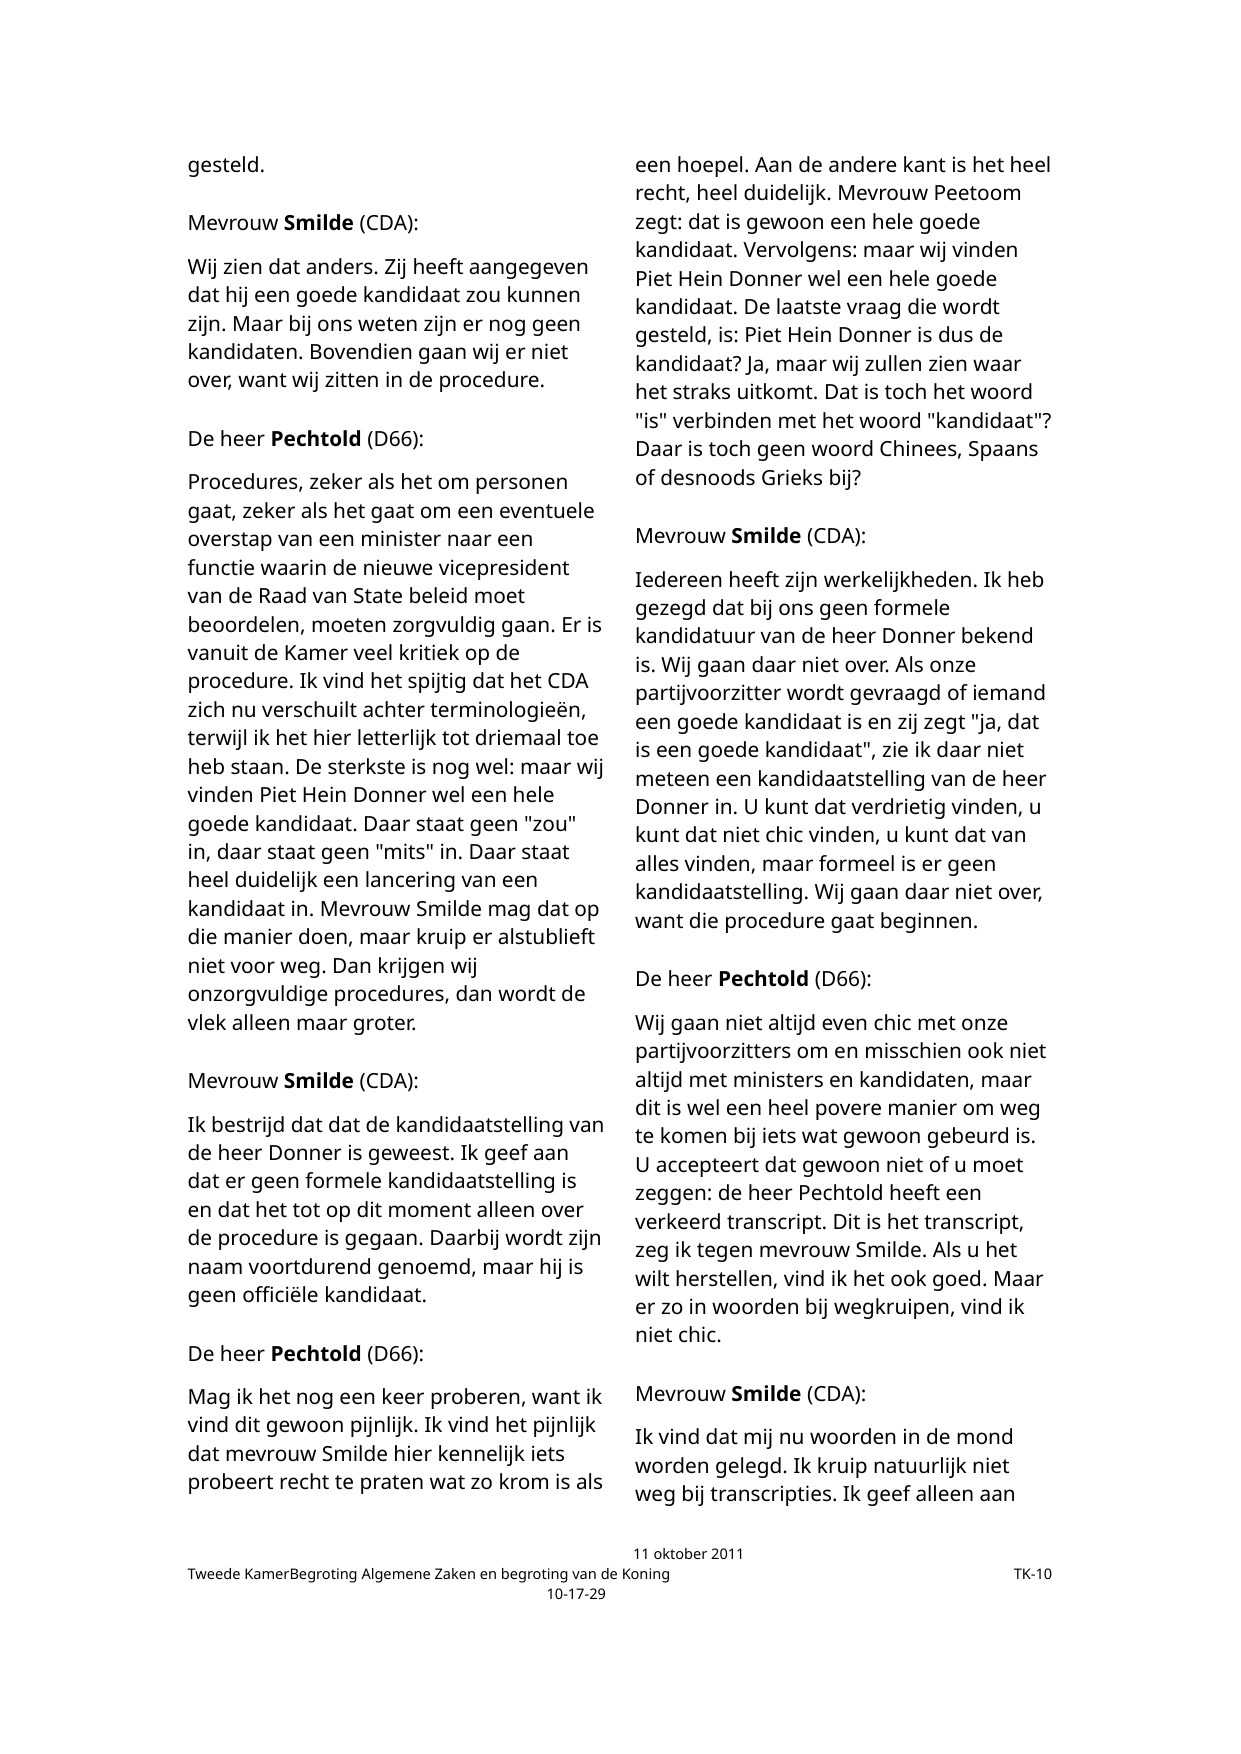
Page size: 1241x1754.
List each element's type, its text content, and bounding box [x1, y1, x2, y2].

text Mag ik het nog een keer proberen, want ik vind dit gewoon pijnlijk. Ik vind het pijnlijk dat mevrouw Smilde hier kennelijk iets probeert recht te praten wat zo krom is als [187, 1382, 605, 1496]
text Mevrouw Smilde (CDA): [635, 521, 1053, 550]
text Mevrouw Smilde (CDA): [187, 1066, 605, 1095]
text een hoepel. Aan de andere kant is het heel recht, heel duidelijk. Mevrouw Peetoom zegt: dat is gewoon een hele goede kandidaat. Vervolgens: maar wij vinden Piet Hein Donner wel een hele goede kandidaat. De laatste vraag die wordt gesteld, is: Piet Hein Donner is dus de kandidaat? Ja, maar wij zullen zien waar het straks uitkomt. Dat is toch het woord "is" verbinden met het woord "kandidaat"? Daar is toch geen woord Chinees, Spaans of desnoods Grieks bij? [635, 150, 1053, 491]
text Wij gaan niet altijd even chic met onze partijvoorzitters om en misschien ook niet altijd met ministers en kandidaten, maar dit is wel een heel povere manier om weg te komen bij iets wat gewoon gebeurd is. U accepteert dat gewoon niet of u moet zeggen: de heer Pechtold heeft een verkeerd transcript. Dit is het transcript, zeg ik tegen mevrouw Smilde. Als u het wilt herstellen, vind ik het ook goed. Maar er zo in woorden bij wegkruipen, vind ik niet chic. [635, 1008, 1053, 1349]
text De heer Pechtold (D66): [635, 964, 1053, 993]
text Mevrouw Smilde (CDA): [187, 208, 605, 237]
text Procedures, zeker als het om personen gaat, zeker als het gaat om een eventuele overstap van een minister naar een functie waarin de nieuwe vicepresident van de Raad van State beleid moet beoordelen, moeten zorgvuldig gaan. Er is vanuit de Kamer veel kritiek op de procedure. Ik vind het spijtig dat het CDA zich nu verschuilt achter terminologieën, terwijl ik het hier letterlijk tot driemaal toe heb staan. De sterkste is nog wel: maar wij vinden Piet Hein Donner wel een hele goede kandidaat. Daar staat geen "zou" in, daar staat geen "mits" in. Daar staat heel duidelijk een lancering van een kandidaat in. Mevrouw Smilde mag dat op die manier doen, maar kruip er alstublieft niet voor weg. Dan krijgen wij onzorgvuldige procedures, dan wordt de vlek alleen maar groter. [187, 467, 605, 1036]
text De heer Pechtold (D66): [187, 424, 605, 452]
text Mevrouw Smilde (CDA): [635, 1379, 1053, 1407]
text Ik bestrijd dat dat de kandidaatstelling van de heer Donner is geweest. Ik geef aan dat er geen formele kandidaatstelling is en dat het tot op dit moment alleen over de procedure is gegaan. Daarbij wordt zijn naam voortdurend genoemd, maar hij is geen officiële kandidaat. [187, 1110, 605, 1309]
text De heer Pechtold (D66): [187, 1339, 605, 1367]
text Wij zien dat anders. Zij heeft aangegeven dat hij een goede kandidaat zou kunnen zijn. Maar bij ons weten zijn er nog geen kandidaten. Bovendien gaan wij er niet over, want wij zitten in de procedure. [187, 252, 605, 394]
text Iedereen heeft zijn werkelijkheden. Ik heb gezegd dat bij ons geen formele kandidatuur van de heer Donner bekend is. Wij gaan daar niet over. Als onze partijvoorzitter wordt gevraagd of iemand een goede kandidaat is en zij zegt "ja, dat is een goede kandidaat", zie ik daar niet meteen een kandidaatstelling van de heer Donner in. U kunt dat verdrietig vinden, u kunt dat niet chic vinden, u kunt dat van alles vinden, maar formeel is er geen kandidaatstelling. Wij gaan daar niet over, want die procedure gaat beginnen. [635, 565, 1053, 934]
text gesteld. [187, 150, 605, 178]
text Ik vind dat mij nu woorden in de mond worden gelegd. Ik kruip natuurlijk niet weg bij transcripties. Ik geef alleen aan [635, 1422, 1053, 1508]
